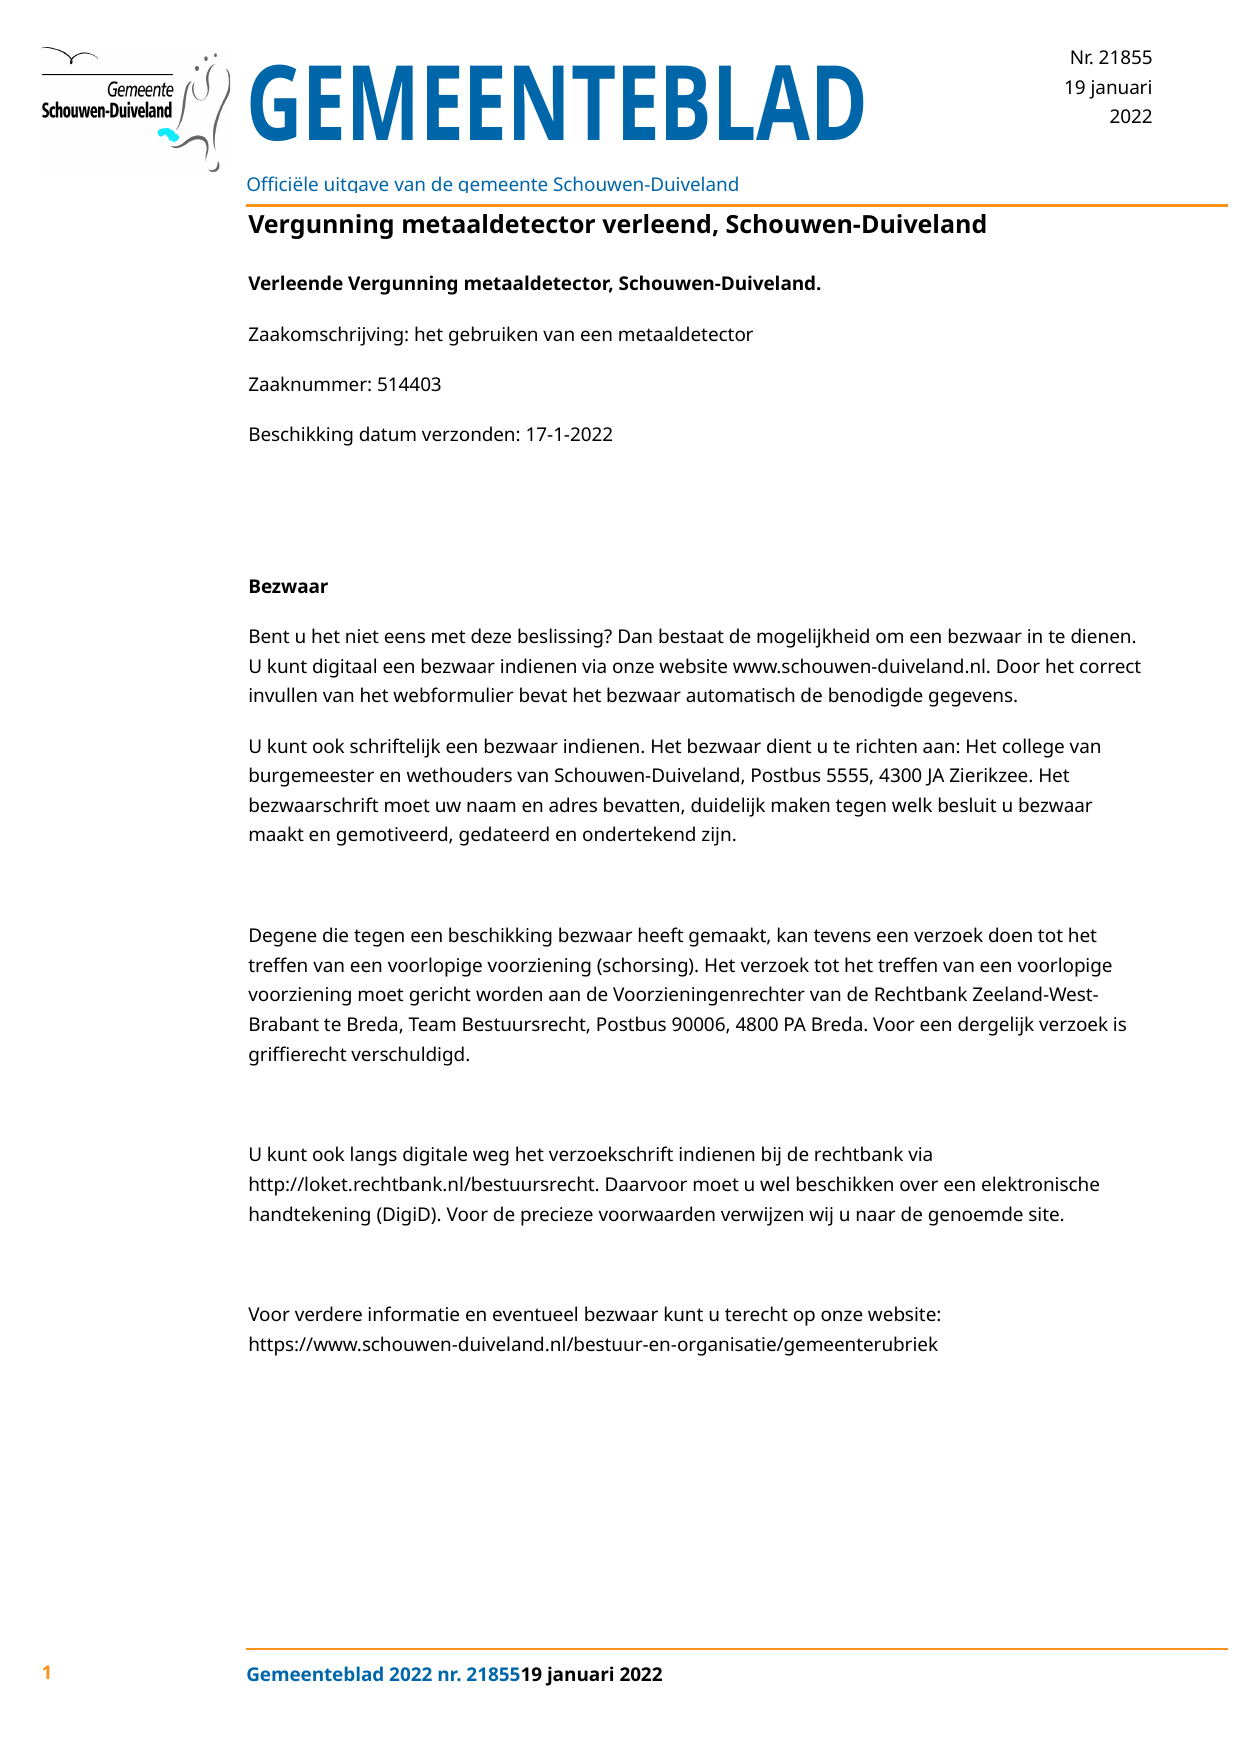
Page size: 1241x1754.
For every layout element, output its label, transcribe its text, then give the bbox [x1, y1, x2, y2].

text U kunt ook schriftelijk een bezwaar indienen. Het bezwaar dient u te richten aan: Het college van burgemeester en wethouders van Schouwen-Duiveland, Postbus 5555, 4300 JA Zierikzee. Het bezwaarschrift moet uw naam en adres bevatten, duidelijk maken tegen welk besluit u bezwaar maakt en gemotiveerd, gedateerd en ondertekend zijn. [248, 733, 1152, 847]
text Vergunning metaaldetector verleend, Schouwen-Duiveland [248, 207, 1152, 241]
text Zaakomschrijving: het gebruiken van een metaaldetector [248, 321, 1152, 346]
text Bezwaar [248, 573, 1152, 598]
text Bent u het niet eens met deze beslissing? Dan bestaat de mogelijkheid om een bezwaar in te dienen. U kunt digitaal een bezwaar indienen via onze website www.schouwen-duiveland.nl. Door het correct invullen van het webformulier bevat het bezwaar automatisch de benodigde gegevens. [248, 623, 1152, 708]
text Zaaknummer: 514403 [248, 371, 1152, 397]
text U kunt ook langs digitale weg het verzoekschrift indienen bij de rechtbank via http://loket.rechtbank.nl/bestuursrecht. Daarvoor moet u wel beschikken over een elektronische handtekening (DigiD). Voor de precieze voorwaarden verwijzen wij u naar de genoemde site. [248, 1142, 1152, 1226]
text Verleende Vergunning metaaldetector, Schouwen-Duiveland. [248, 270, 1152, 296]
text Voor verdere informatie en eventueel bezwaar kunt u terecht op onze website: https://www.schouwen-duiveland.nl/bestuur-en-organisatie/gemeenterubriek [248, 1302, 1152, 1357]
picture [41, 47, 231, 172]
text Degene die tegen een beschikking bezwaar heeft gemaakt, kan tevens een verzoek doen tot het treffen van een voorlopige voorziening (schorsing). Het verzoek tot het treffen van een voorlopige voorziening moet gericht worden aan de Voorzieningenrechter van de Rechtbank Zeeland-West-Brabant te Breda, Team Bestuursrecht, Postbus 90006, 4800 PA Breda. Voor een dergelijk verzoek is griffierecht verschuldigd. [248, 922, 1152, 1066]
text Beschikking datum verzonden: 17-1-2022 [248, 422, 1152, 447]
